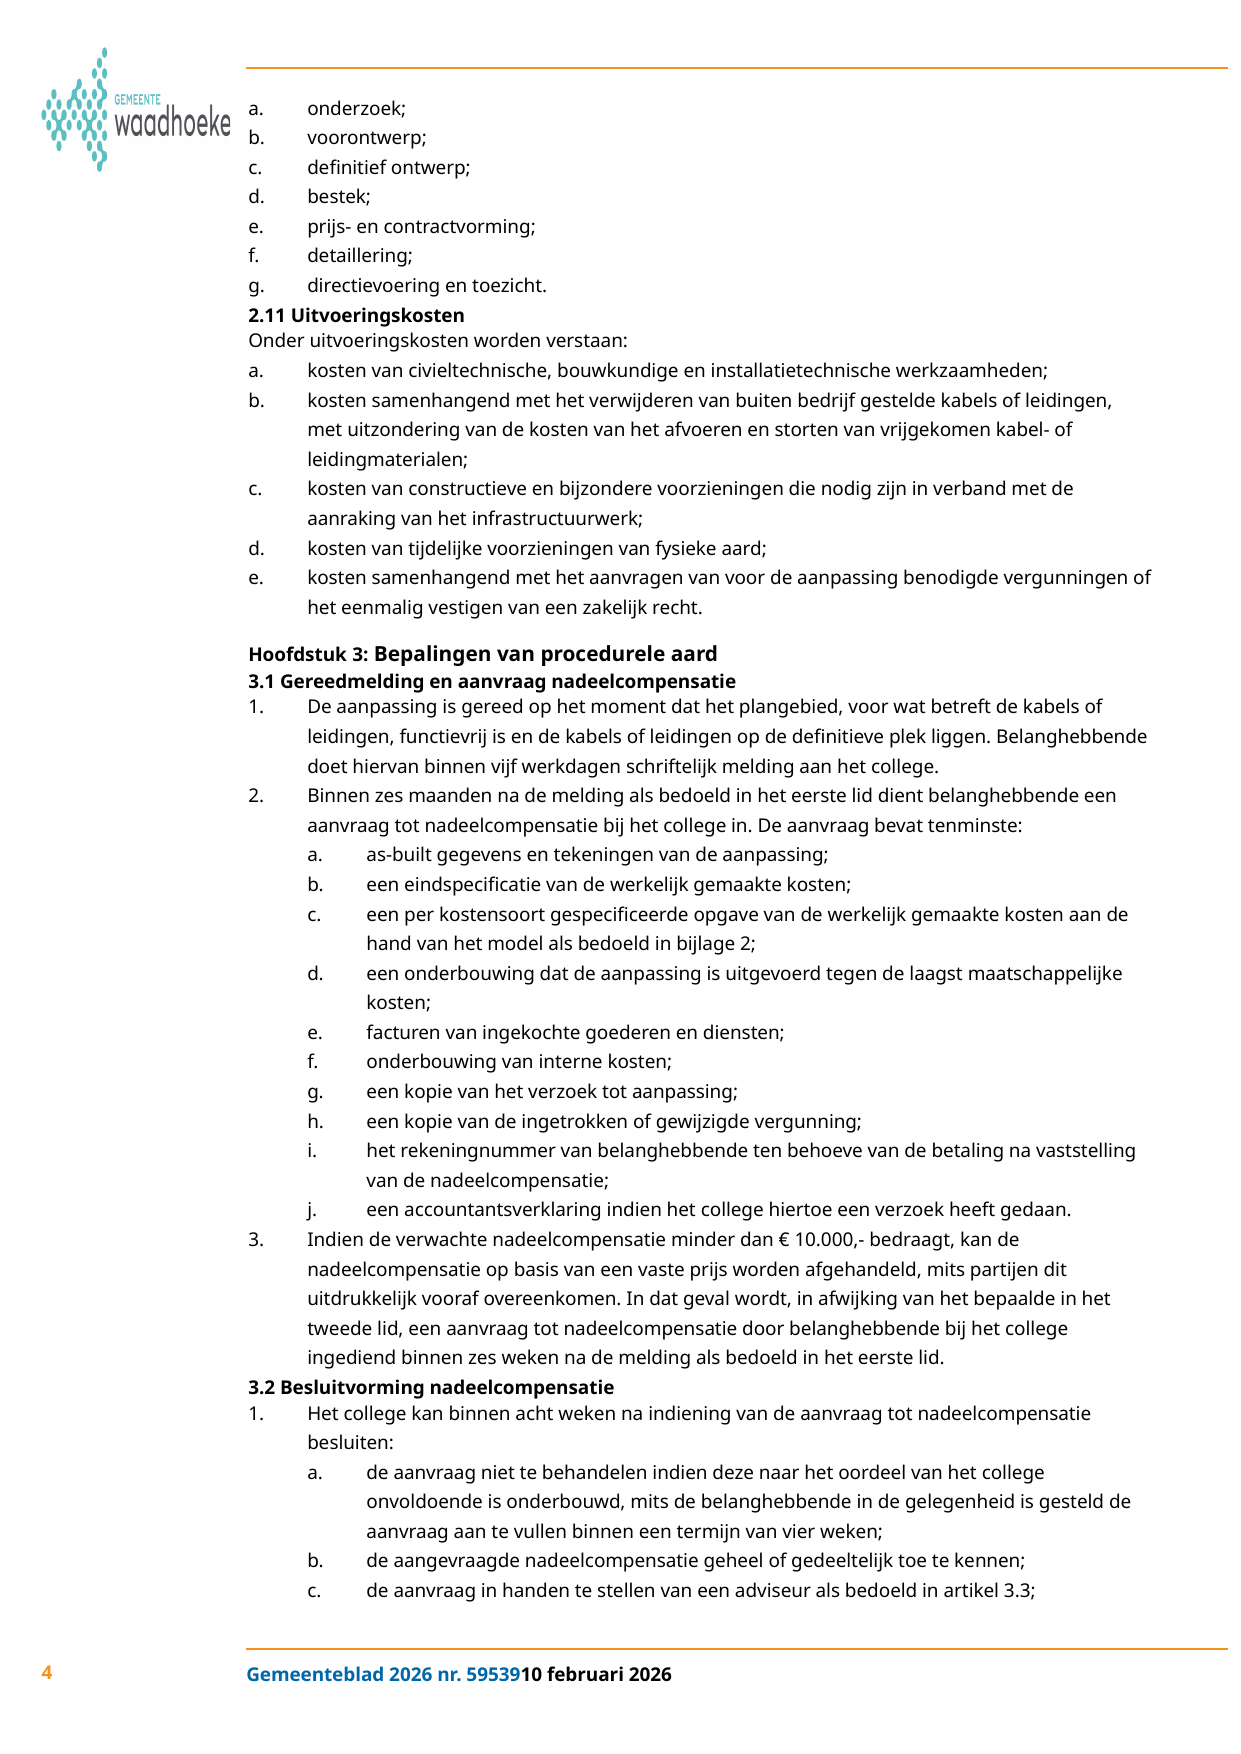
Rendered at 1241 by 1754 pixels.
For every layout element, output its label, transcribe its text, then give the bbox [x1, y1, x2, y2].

list kosten van tijdelijke voorzieningen van fysieke aard; [248, 535, 1152, 560]
list onderzoek; [248, 95, 1152, 121]
list kosten van civieltechnische, bouwkundige en installatietechnische werkzaamheden; [248, 357, 1152, 383]
list bestek; [248, 183, 1152, 209]
text 2.11 Uitvoeringskosten [248, 302, 1152, 328]
list een kopie van het verzoek tot aanpassing; [307, 1078, 1152, 1104]
list definitief ontwerp; [248, 154, 1152, 180]
list Indien de verwachte nadeelcompensatie minder dan € 10.000,- bedraagt, kan de nadeelcompensatie op basis van een vaste prijs worden afgehandeld, mits partijen dit uitdrukkelijk vooraf overeenkomen. In dat geval wordt, in afwijking van het bepaalde in het tweede lid, een aanvraag tot nadeelcompensatie door belanghebbende bij het college ingediend binnen zes weken na de melding als bedoeld in het eerste lid. [248, 1226, 1152, 1370]
list facturen van ingekochte goederen en diensten; [307, 1019, 1152, 1045]
list prijs- en contractvorming; [248, 213, 1152, 239]
list de aanvraag niet te behandelen indien deze naar het oordeel van het college onvoldoende is onderbouwd, mits de belanghebbende in de gelegenheid is gesteld de aanvraag aan te vullen binnen een termijn van vier weken; [307, 1459, 1152, 1544]
text 3.2 Besluitvorming nadeelcompensatie [248, 1374, 1152, 1400]
list directievoering en toezicht. [248, 272, 1152, 298]
list Binnen zes maanden na de melding als bedoeld in het eerste lid dient belanghebbende een aanvraag tot nadeelcompensatie bij het college in. De aanvraag bevat tenminste: [248, 782, 1152, 838]
list een kopie van de ingetrokken of gewijzigde vergunning; [307, 1108, 1152, 1133]
list onderbouwing van interne kosten; [307, 1049, 1152, 1074]
list de aanvraag in handen te stellen van een adviseur als bedoeld in artikel 3.3; [307, 1577, 1152, 1603]
text Onder uitvoeringskosten worden verstaan: [248, 328, 1152, 353]
list een accountantsverklaring indien het college hiertoe een verzoek heeft gedaan. [307, 1197, 1152, 1222]
list een eindspecificatie van de werkelijk gemaakte kosten; [307, 871, 1152, 897]
list kosten samenhangend met het verwijderen van buiten bedrijf gestelde kabels of leidingen, met uitzondering van de kosten van het afvoeren en storten van vrijgekomen kabel- of leidingmaterialen; [248, 387, 1152, 472]
list het rekeningnummer van belanghebbende ten behoeve van de betaling na vaststelling van de nadeelcompensatie; [307, 1137, 1152, 1193]
list De aanpassing is gereed op het moment dat het plangebied, voor wat betreft de kabels of leidingen, functievrij is en de kabels of leidingen op de definitieve plek liggen. Belanghebbende doet hiervan binnen vijf werkdagen schriftelijk melding aan het college. [248, 694, 1152, 778]
text 3.1 Gereedmelding en aanvraag nadeelcompensatie [248, 668, 1152, 694]
list Het college kan binnen acht weken na indiening van de aanvraag tot nadeelcompensatie besluiten: [248, 1400, 1152, 1455]
list detaillering; [248, 243, 1152, 268]
picture [41, 47, 231, 172]
list voorontwerp; [248, 124, 1152, 150]
list kosten samenhangend met het aanvragen van voor de aanpassing benodigde vergunningen of het eenmalig vestigen van een zakelijk recht. [248, 564, 1152, 619]
list as-built gegevens en tekeningen van de aanpassing; [307, 842, 1152, 867]
list kosten van constructieve en bijzondere voorzieningen die nodig zijn in verband met de aanraking van het infrastructuurwerk; [248, 476, 1152, 531]
text Hoofdstuk 3: Bepalingen van procedurele aard [248, 639, 1152, 668]
list een per kostensoort gespecificeerde opgave van de werkelijk gemaakte kosten aan de hand van het model als bedoeld in bijlage 2; [307, 901, 1152, 956]
list de aangevraagde nadeelcompensatie geheel of gedeeltelijk toe te kennen; [307, 1548, 1152, 1573]
list een onderbouwing dat de aanpassing is uitgevoerd tegen de laagst maatschappelijke kosten; [307, 960, 1152, 1015]
